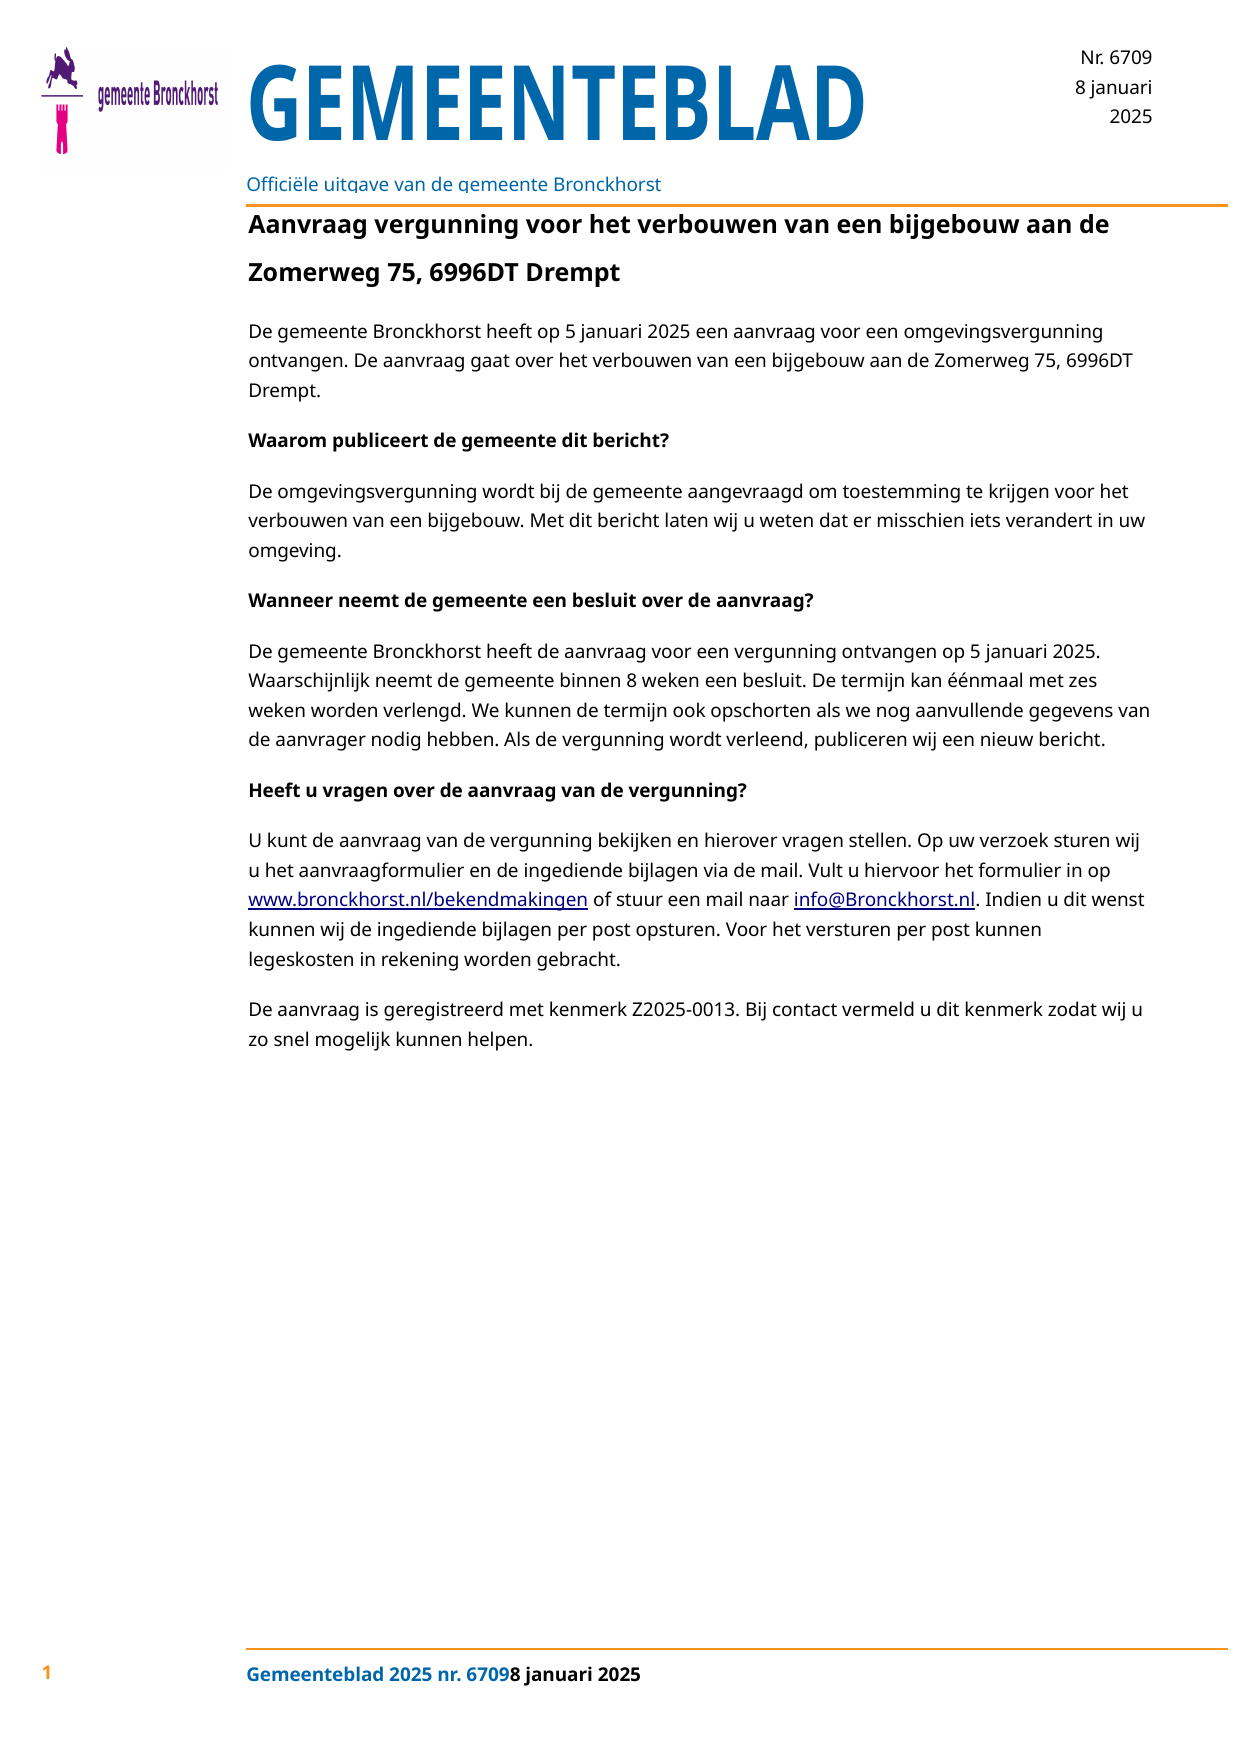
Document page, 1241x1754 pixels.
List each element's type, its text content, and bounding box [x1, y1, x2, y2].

text U kunt de aanvraag van de vergunning bekijken en hierover vragen stellen. Op uw verzoek sturen wij u het aanvraagformulier en de ingediende bijlagen via de mail. Vult u hiervoor het formulier in op www.bronckhorst.nl/bekendmakingen of stuur een mail naar info@Bronckhorst.nl. Indien u dit wenst kunnen wij de ingediende bijlagen per post opsturen. Voor het versturen per post kunnen legeskosten in rekening worden gebracht. [248, 827, 1152, 972]
text Wanneer neemt de gemeente een besluit over de aanvraag? [248, 587, 1152, 613]
text Waarom publiceert de gemeente dit bericht? [248, 427, 1152, 453]
text De gemeente Bronckhorst heeft de aanvraag voor een vergunning ontvangen op 5 januari 2025. Waarschijnlijk neemt de gemeente binnen 8 weken een besluit. De termijn kan éénmaal met zes weken worden verlengd. We kunnen de termijn ook opschorten als we nog aanvullende gegevens van de aanvrager nodig hebben. Als de vergunning wordt verleend, publiceren wij een nieuw bericht. [248, 638, 1152, 752]
text De omgevingsvergunning wordt bij de gemeente aangevraagd om toestemming te krijgen voor het verbouwen van een bijgebouw. Met dit bericht laten wij u weten dat er misschien iets verandert in uw omgeving. [248, 478, 1152, 563]
text De aanvraag is geregistreerd met kenmerk Z2025-0013. Bij contact vermeld u dit kenmerk zodat wij u zo snel mogelijk kunnen helpen. [248, 996, 1152, 1052]
text De gemeente Bronckhorst heeft op 5 januari 2025 een aanvraag voor een omgevingsvergunning ontvangen. De aanvraag gaat over het verbouwen van een bijgebouw aan de Zomerweg 75, 6996DT Drempt. [248, 318, 1152, 403]
text Aanvraag vergunning voor het verbouwen van een bijgebouw aan de Zomerweg 75, 6996DT Drempt [248, 207, 1152, 288]
text Heeft u vragen over de aanvraag van de vergunning? [248, 777, 1152, 803]
picture [41, 47, 231, 172]
